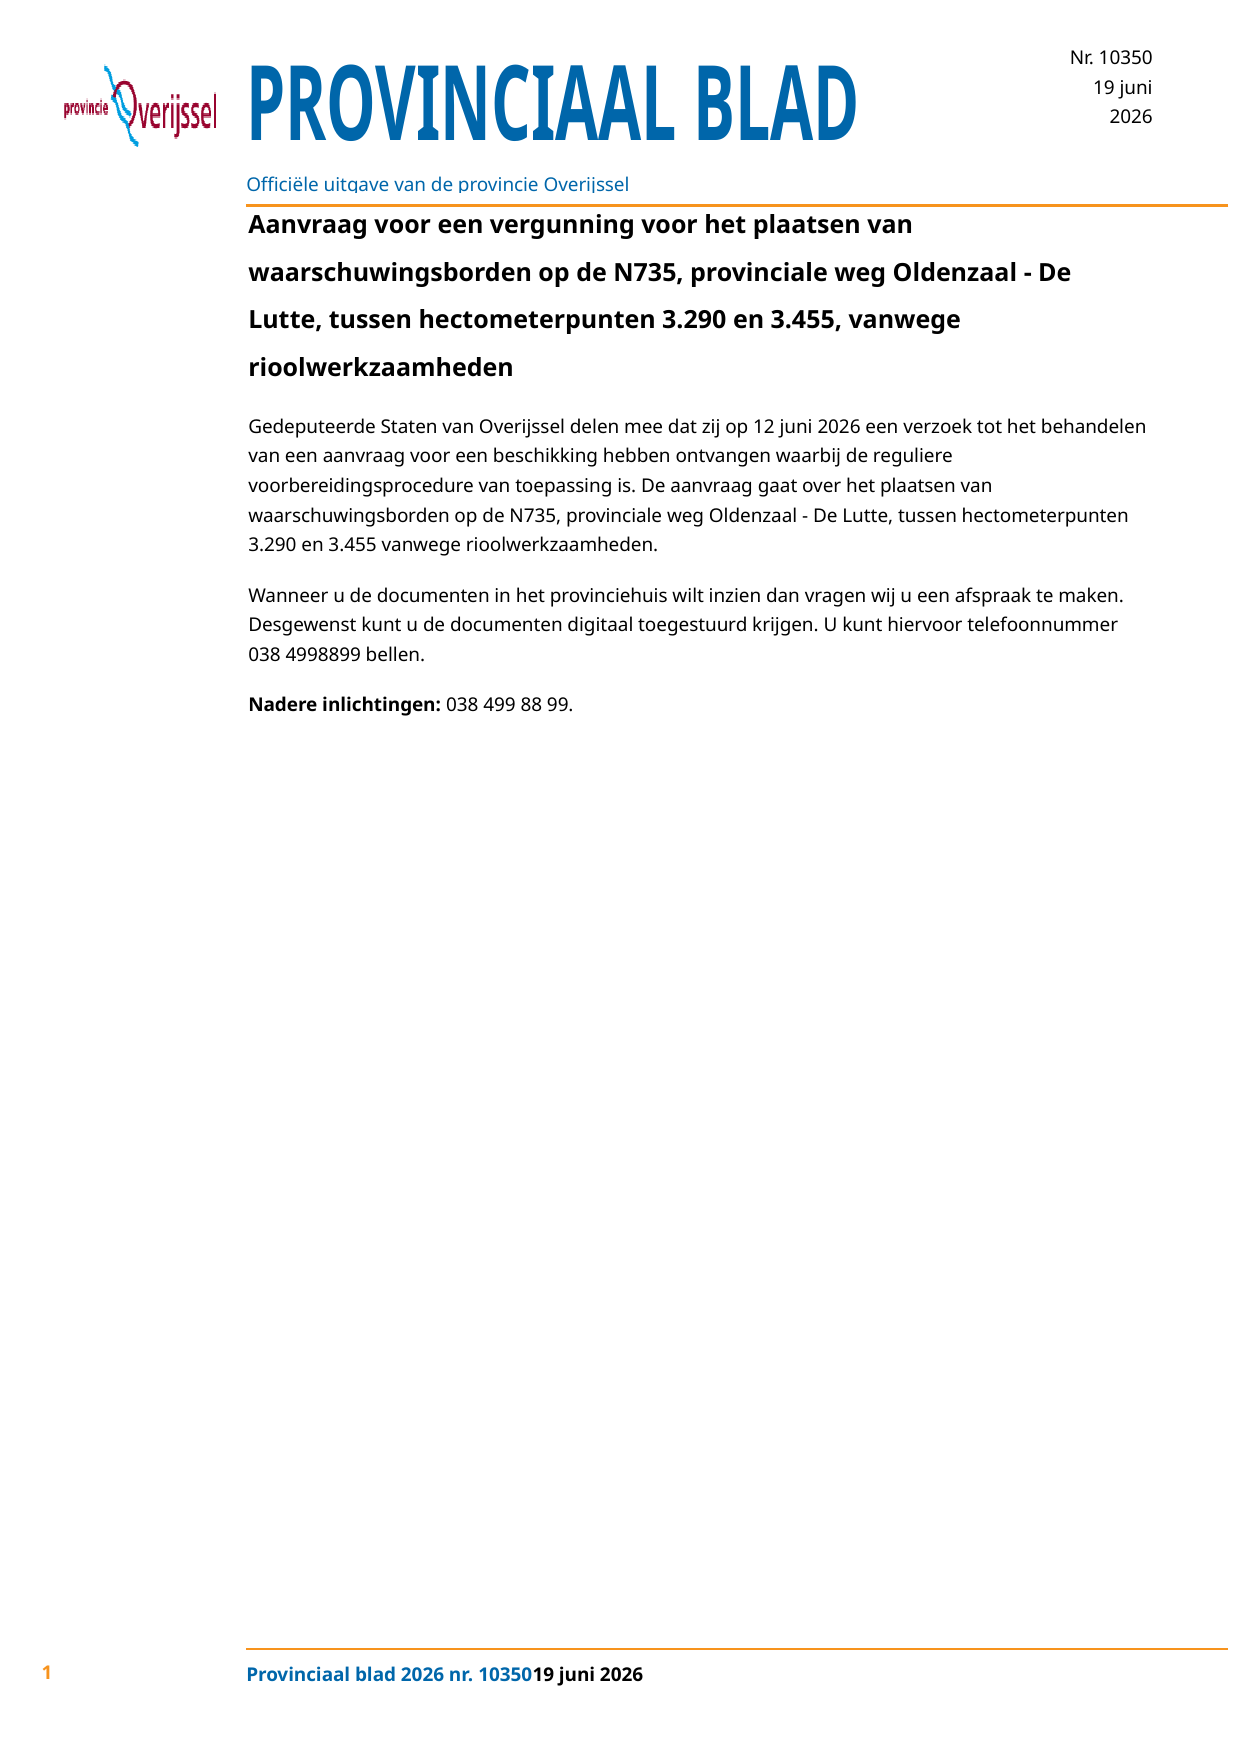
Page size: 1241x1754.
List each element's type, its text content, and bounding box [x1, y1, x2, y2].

text Nadere inlichtingen: 038 499 88 99. [248, 691, 1152, 717]
text Aanvraag voor een vergunning voor het plaatsen van waarschuwingsborden op de N735, provinciale weg Oldenzaal - De Lutte, tussen hectometerpunten 3.290 en 3.455, vanwege rioolwerkzaamheden [248, 207, 1152, 384]
text Gedeputeerde Staten van Overijssel delen mee dat zij op 12 juni 2026 een verzoek tot het behandelen van een aanvraag voor een beschikking hebben ontvangen waarbij de reguliere voorbereidingsprocedure van toepassing is. De aanvraag gaat over het plaatsen van waarschuwingsborden op de N735, provinciale weg Oldenzaal - De Lutte, tussen hectometerpunten 3.290 en 3.455 vanwege rioolwerkzaamheden. [248, 413, 1152, 557]
text Wanneer u de documenten in het provinciehuis wilt inzien dan vragen wij u een afspraak te maken. Desgewenst kunt u de documenten digitaal toegestuurd krijgen. U kunt hiervoor telefoonnummer 038 4998899 bellen. [248, 582, 1152, 667]
picture [41, 47, 231, 172]
